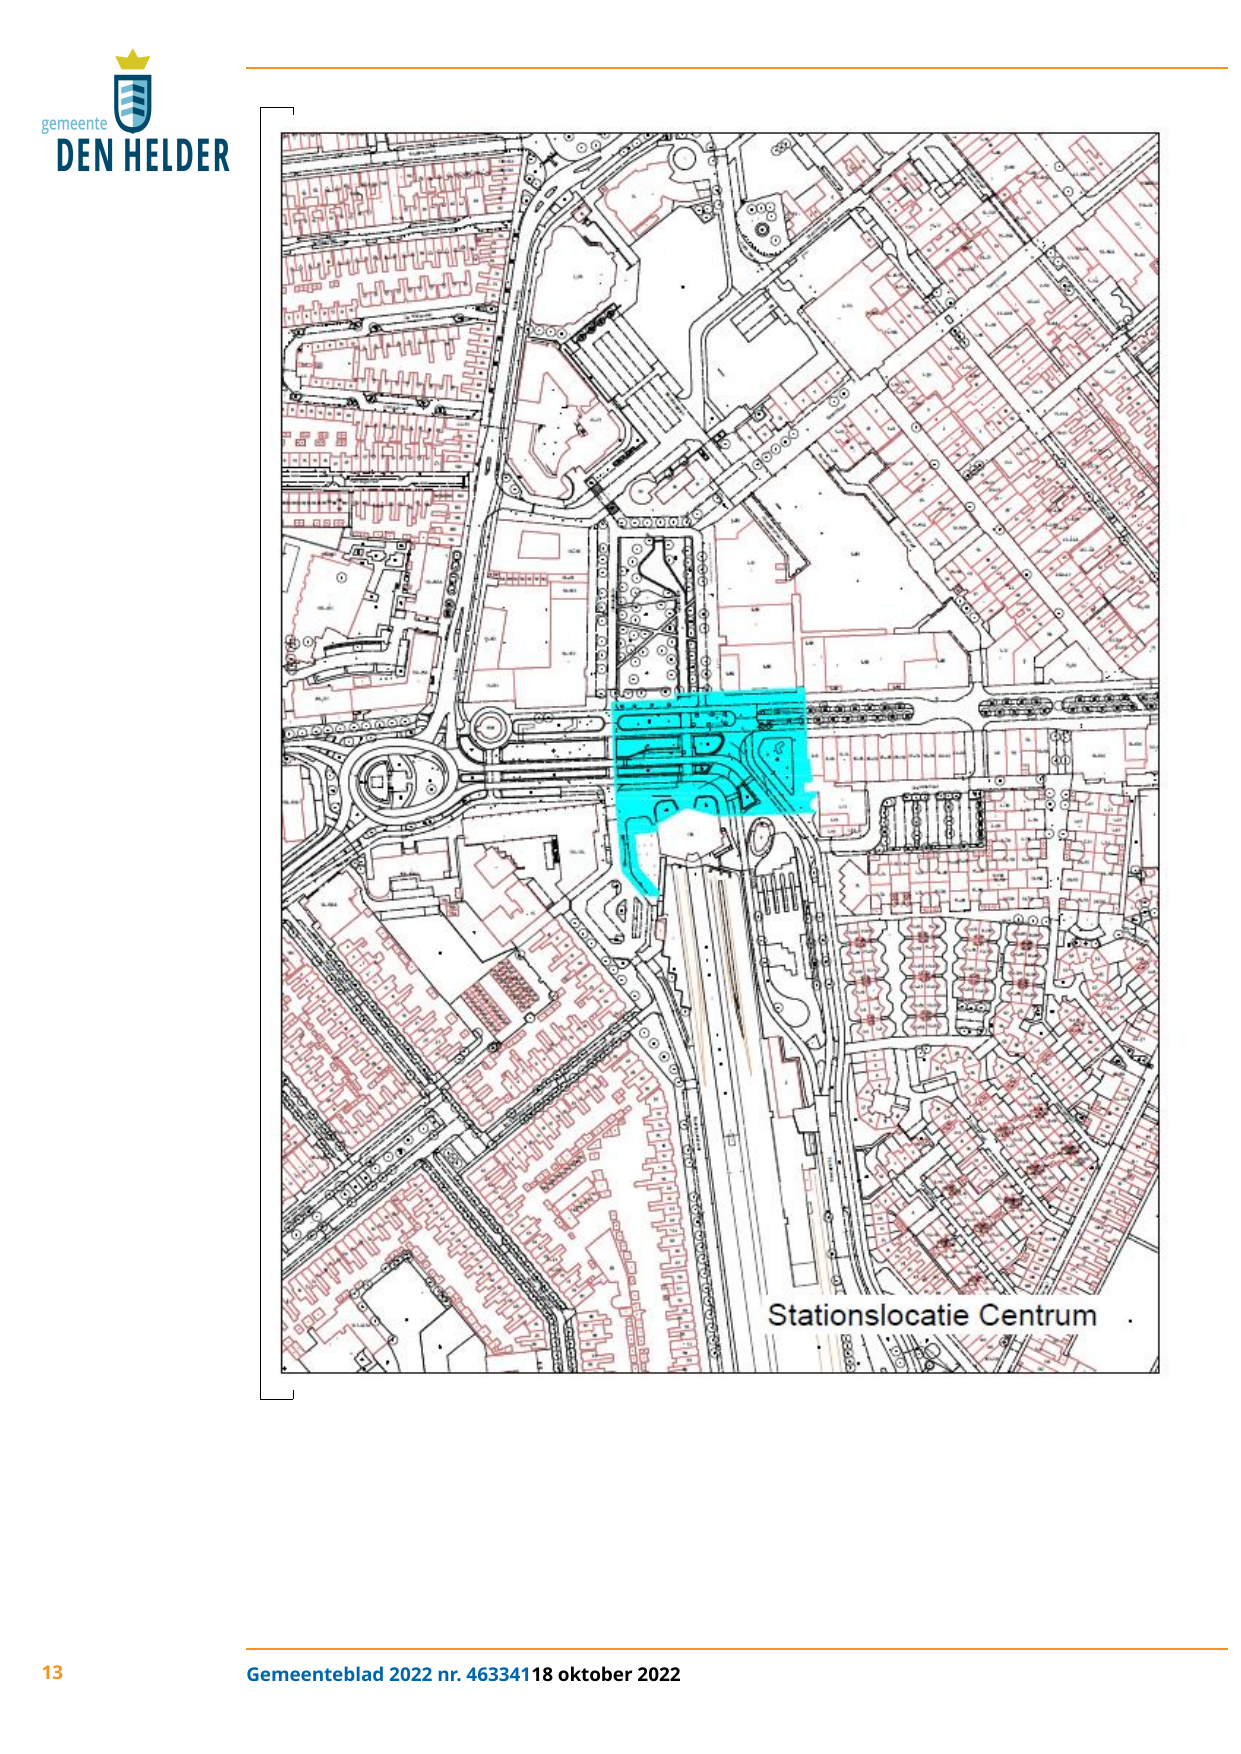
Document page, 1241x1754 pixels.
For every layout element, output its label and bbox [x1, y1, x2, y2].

picture [130, 157, 135, 172]
picture [220, 160, 224, 172]
picture [268, 115, 1173, 1390]
picture [182, 144, 187, 165]
picture [63, 144, 68, 165]
picture [41, 47, 231, 172]
picture [100, 154, 106, 172]
